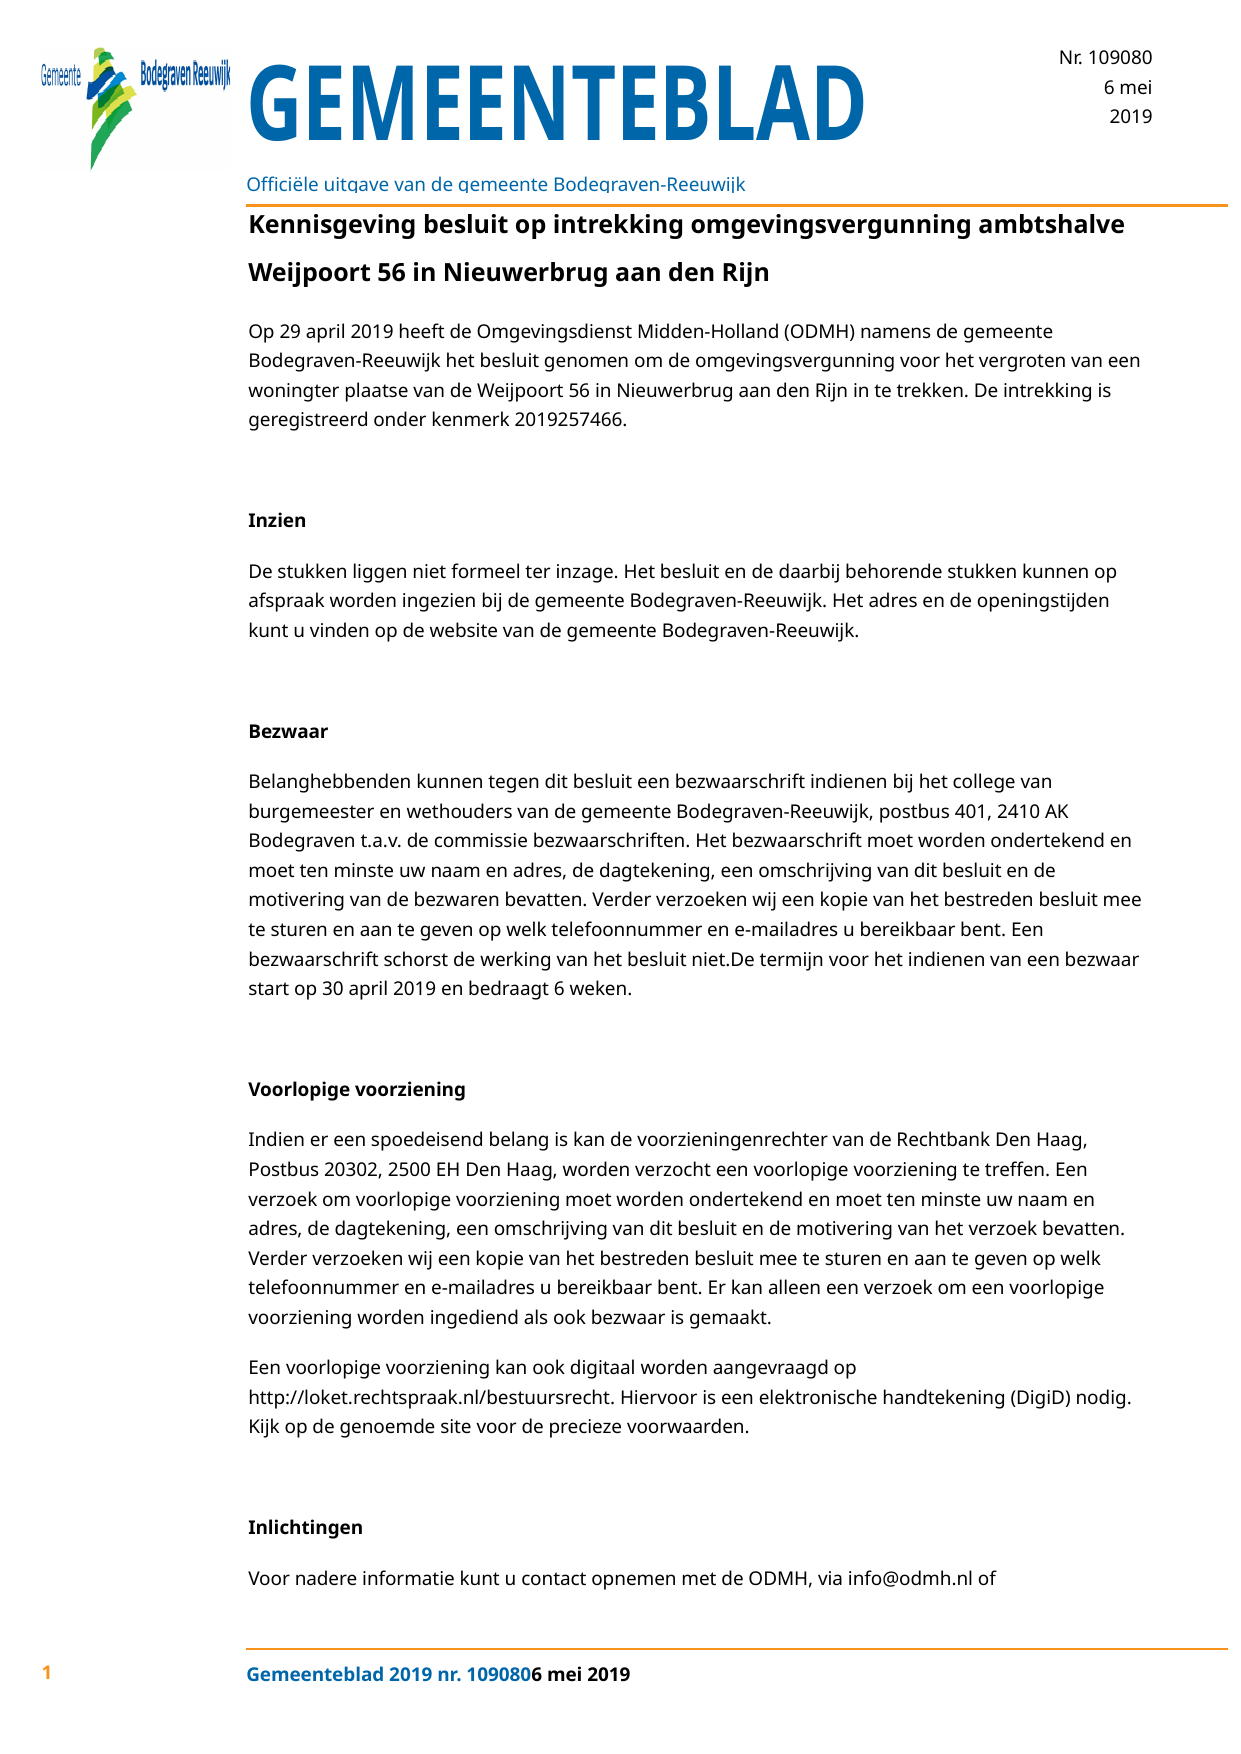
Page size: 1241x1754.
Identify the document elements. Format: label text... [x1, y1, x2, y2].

picture [41, 47, 231, 172]
text Kennisgeving besluit op intrekking omgevingsvergunning ambtshalve Weijpoort 56 in Nieuwerbrug aan den Rijn [248, 207, 1152, 288]
text Voor nadere informatie kunt u contact opnemen met de ODMH, via info@odmh.nl of [248, 1565, 1152, 1591]
text De stukken liggen niet formeel ter inzage. Het besluit en de daarbij behorende stukken kunnen op afspraak worden ingezien bij de gemeente Bodegraven-Reeuwijk. Het adres en de openingstijden kunt u vinden op de website van de gemeente Bodegraven-Reeuwijk. [248, 558, 1152, 643]
text Indien er een spoedeisend belang is kan de voorzieningenrechter van de Rechtbank Den Haag, Postbus 20302, 2500 EH Den Haag, worden verzocht een voorlopige voorziening te treffen. Een verzoek om voorlopige voorziening moet worden ondertekend en moet ten minste uw naam en adres, de dagtekening, een omschrijving van dit besluit en de motivering van het verzoek bevatten. Verder verzoeken wij een kopie van het bestreden besluit mee te sturen en aan te geven op welk telefoonnummer en e-mailadres u bereikbaar bent. Er kan alleen een verzoek om een voorlopige voorziening worden ingediend als ook bezwaar is gemaakt. [248, 1127, 1152, 1330]
text Bezwaar [248, 718, 1152, 744]
text Inlichtingen [248, 1514, 1152, 1540]
text Op 29 april 2019 heeft de Omgevingsdienst Midden-Holland (ODMH) namens de gemeente Bodegraven-Reeuwijk het besluit genomen om de omgevingsvergunning voor het vergroten van een woningter plaatse van de Weijpoort 56 in Nieuwerbrug aan den Rijn in te trekken. De intrekking is geregistreerd onder kenmerk 2019257466. [248, 318, 1152, 432]
text Een voorlopige voorziening kan ook digitaal worden aangevraagd op http://loket.rechtspraak.nl/bestuursrecht. Hiervoor is een elektronische handtekening (DigiD) nodig. Kijk op de genoemde site voor de precieze voorwaarden. [248, 1354, 1152, 1439]
text Voorlopige voorziening [248, 1076, 1152, 1102]
text Belanghebbenden kunnen tegen dit besluit een bezwaarschrift indienen bij het college van burgemeester en wethouders van de gemeente Bodegraven-Reeuwijk, postbus 401, 2410 AK Bodegraven t.a.v. de commissie bezwaarschriften. Het bezwaarschrift moet worden ondertekend en moet ten minste uw naam en adres, de dagtekening, een omschrijving van dit besluit en de motivering van de bezwaren bevatten. Verder verzoeken wij een kopie van het bestreden besluit mee te sturen en aan te geven op welk telefoonnummer en e-mailadres u bereikbaar bent. Een bezwaarschrift schorst de werking van het besluit niet.De termijn voor het indienen van een bezwaar start op 30 april 2019 en bedraagt 6 weken. [248, 768, 1152, 1001]
text Inzien [248, 507, 1152, 533]
